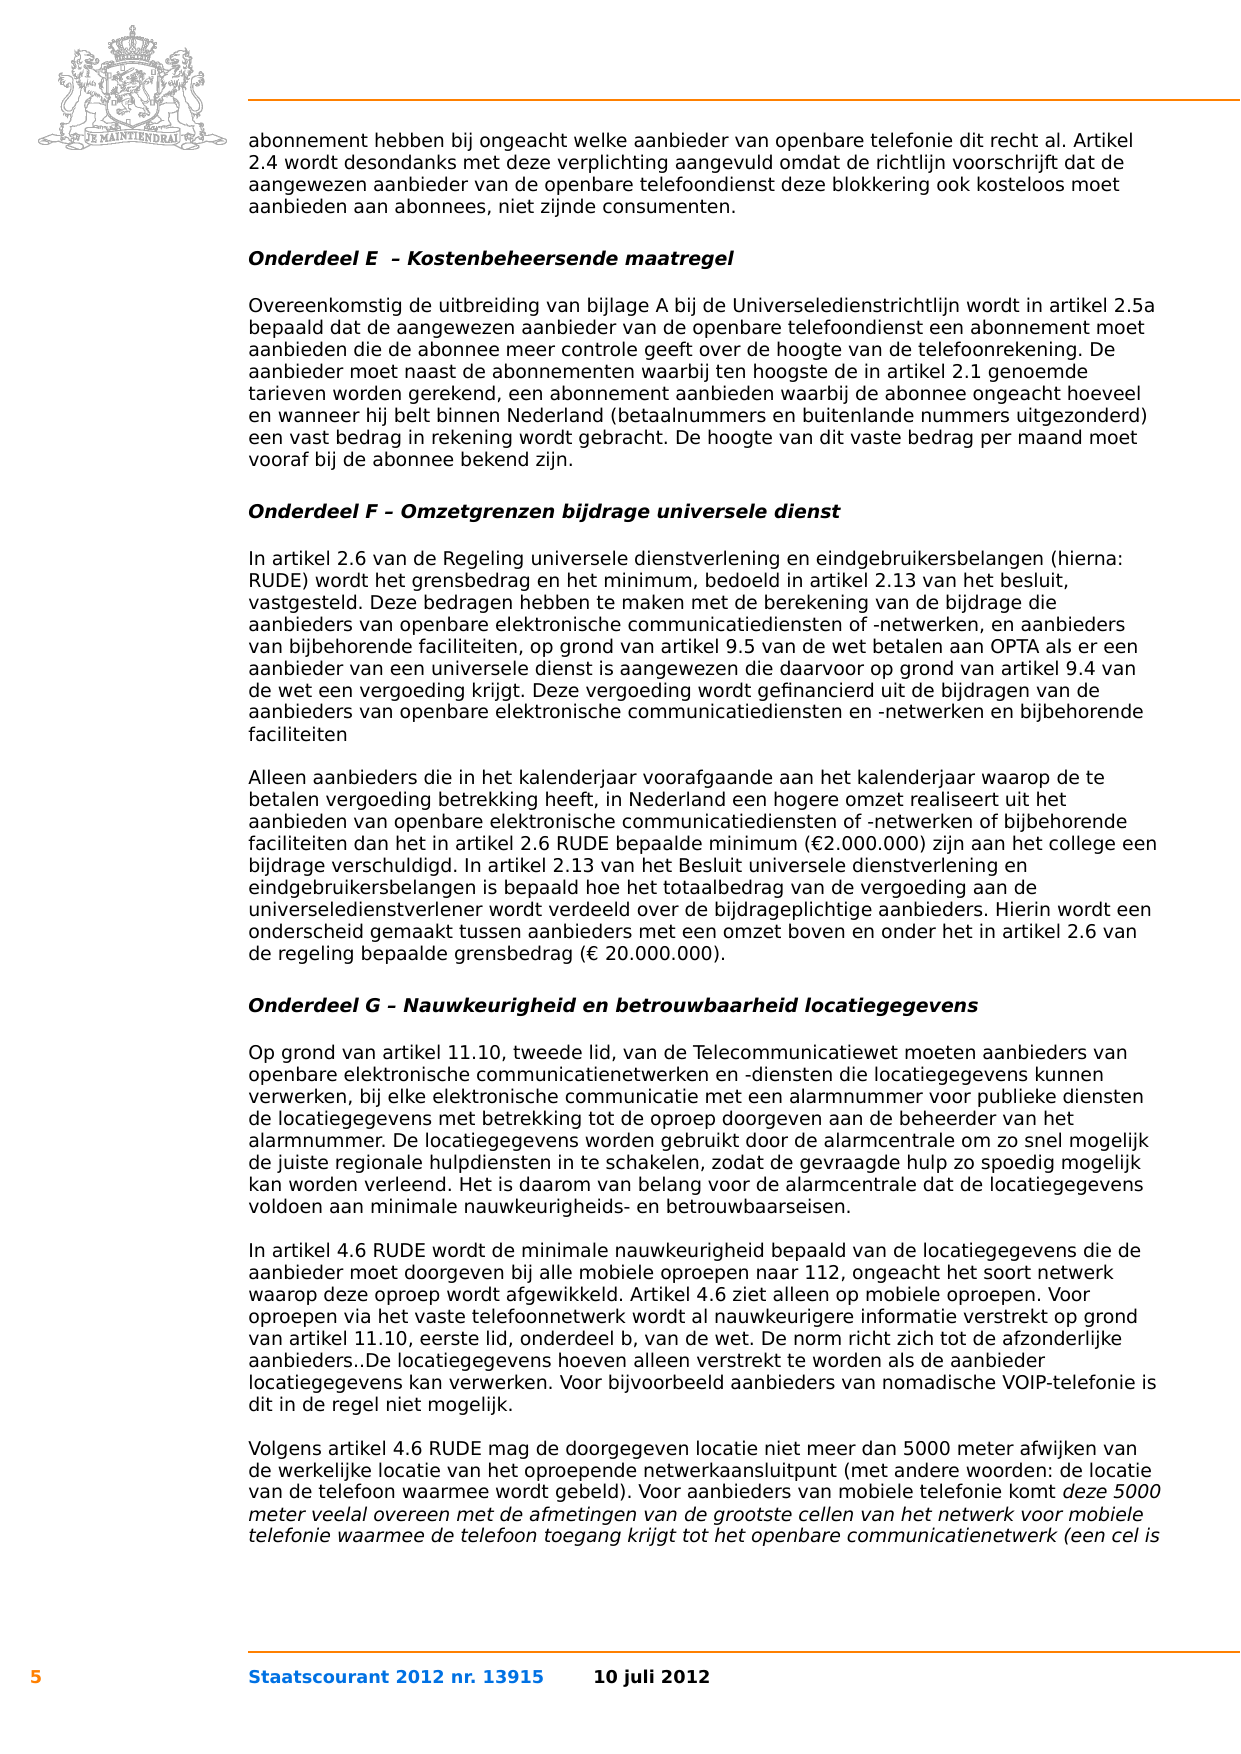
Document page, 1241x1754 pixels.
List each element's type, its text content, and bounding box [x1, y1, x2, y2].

text Overeenkomstig de uitbreiding van bijlage A bij de Universeledienstrichtlijn wordt in artikel 2.5a bepaald dat de aangewezen aanbieder van de openbare telefoondienst een abonnement moet aanbieden die de abonnee meer controle geeft over de hoogte van de telefoonrekening. De aanbieder moet naast de abonnementen waarbij ten hoogste de in artikel 2.1 genoemde tarieven worden gerekend, een abonnement aanbieden waarbij de abonnee ongeacht hoeveel en wanneer hij belt binnen Nederland (betaalnummers en buitenlande nummers uitgezonderd) een vast bedrag in rekening wordt gebracht. De hoogte van dit vaste bedrag per maand moet vooraf bij de abonnee bekend zijn. [248, 295, 1163, 471]
subtitle Onderdeel F – Omzetgrenzen bijdrage universele dienst [248, 501, 1163, 523]
text Alleen aanbieders die in het kalenderjaar voorafgaande aan het kalenderjaar waarop de te betalen vergoeding betrekking heeft, in Nederland een hogere omzet realiseert uit het aanbieden van openbare elektronische communicatiediensten of -netwerken of bijbehorende faciliteiten dan het in artikel 2.6 RUDE bepaalde minimum (€2.000.000) zijn aan het college een bijdrage verschuldigd. In artikel 2.13 van het Besluit universele dienstverlening en eindgebruikersbelangen is bepaald hoe het totaalbedrag van de vergoeding aan de universeledienstverlener wordt verdeeld over de bijdrageplichtige aanbieders. Hierin wordt een onderscheid gemaakt tussen aanbieders met een omzet boven en onder het in artikel 2.6 van de regeling bepaalde grensbedrag (€ 20.000.000). [248, 767, 1163, 965]
text Volgens artikel 4.6 RUDE mag de doorgegeven locatie niet meer dan 5000 meter afwijken van de werkelijke locatie van het oproepende netwerkaansluitpunt (met andere woorden: de locatie van de telefoon waarmee wordt gebeld). Voor aanbieders van mobiele telefonie komt deze 5000 meter veelal overeen met de afmetingen van de grootste cellen van het netwerk voor mobiele telefonie waarmee de telefoon toegang krijgt tot het openbare communicatienetwerk (een cel is [248, 1437, 1163, 1547]
text In artikel 2.6 van de Regeling universele dienstverlening en eindgebruikersbelangen (hierna: RUDE) wordt het grensbedrag en het minimum, bedoeld in artikel 2.13 van het besluit, vastgesteld. Deze bedragen hebben te maken met de berekening van de bijdrage die aanbieders van openbare elektronische communicatiediensten of -netwerken, en aanbieders van bijbehorende faciliteiten, op grond van artikel 9.5 van de wet betalen aan OPTA als er een aanbieder van een universele dienst is aangewezen die daarvoor op grond van artikel 9.4 van de wet een vergoeding krijgt. Deze vergoeding wordt gefinancierd uit de bijdragen van de aanbieders van openbare elektronische communicatiediensten en -netwerken en bijbehorende faciliteiten [248, 548, 1163, 745]
text In artikel 4.6 RUDE wordt de minimale nauwkeurigheid bepaald van de locatiegegevens die de aanbieder moet doorgeven bij alle mobiele oproepen naar 112, ongeacht het soort netwerk waarop deze oproep wordt afgewikkeld. Artikel 4.6 ziet alleen op mobiele oproepen. Voor oproepen via het vaste telefoonnetwerk wordt al nauwkeurigere informatie verstrekt op grond van artikel 11.10, eerste lid, onderdeel b, van de wet. De norm richt zich tot de afzonderlijke aanbieders..De locatiegegevens hoeven alleen verstrekt te worden als de aanbieder locatiegegevens kan verwerken. Voor bijvoorbeeld aanbieders van nomadische VOIP-telefonie is dit in de regel niet mogelijk. [248, 1240, 1163, 1416]
picture [38, 25, 227, 150]
subtitle Onderdeel G – Nauwkeurigheid en betrouwbaarheid locatiegegevens [248, 995, 1163, 1017]
text abonnement hebben bij ongeacht welke aanbieder van openbare telefonie dit recht al. Artikel 2.4 wordt desondanks met deze verplichting aangevuld omdat de richtlijn voorschrijft dat de aangewezen aanbieder van de openbare telefoondienst deze blokkering ook kosteloos moet aanbieden aan abonnees, niet zijnde consumenten. [248, 130, 1163, 218]
text Op grond van artikel 11.10, tweede lid, van de Telecommunicatiewet moeten aanbieders van openbare elektronische communicatienetwerken en -diensten die locatiegegevens kunnen verwerken, bij elke elektronische communicatie met een alarmnummer voor publieke diensten de locatiegegevens met betrekking tot de oproep doorgeven aan de beheerder van het alarmnummer. De locatiegegevens worden gebruikt door de alarmcentrale om zo snel mogelijk de juiste regionale hulpdiensten in te schakelen, zodat de gevraagde hulp zo spoedig mogelijk kan worden verleend. Het is daarom van belang voor de alarmcentrale dat de locatiegegevens voldoen aan minimale nauwkeurigheids- en betrouwbaarseisen. [248, 1042, 1163, 1218]
subtitle Onderdeel E – Kostenbeheersende maatregel [248, 248, 1163, 270]
